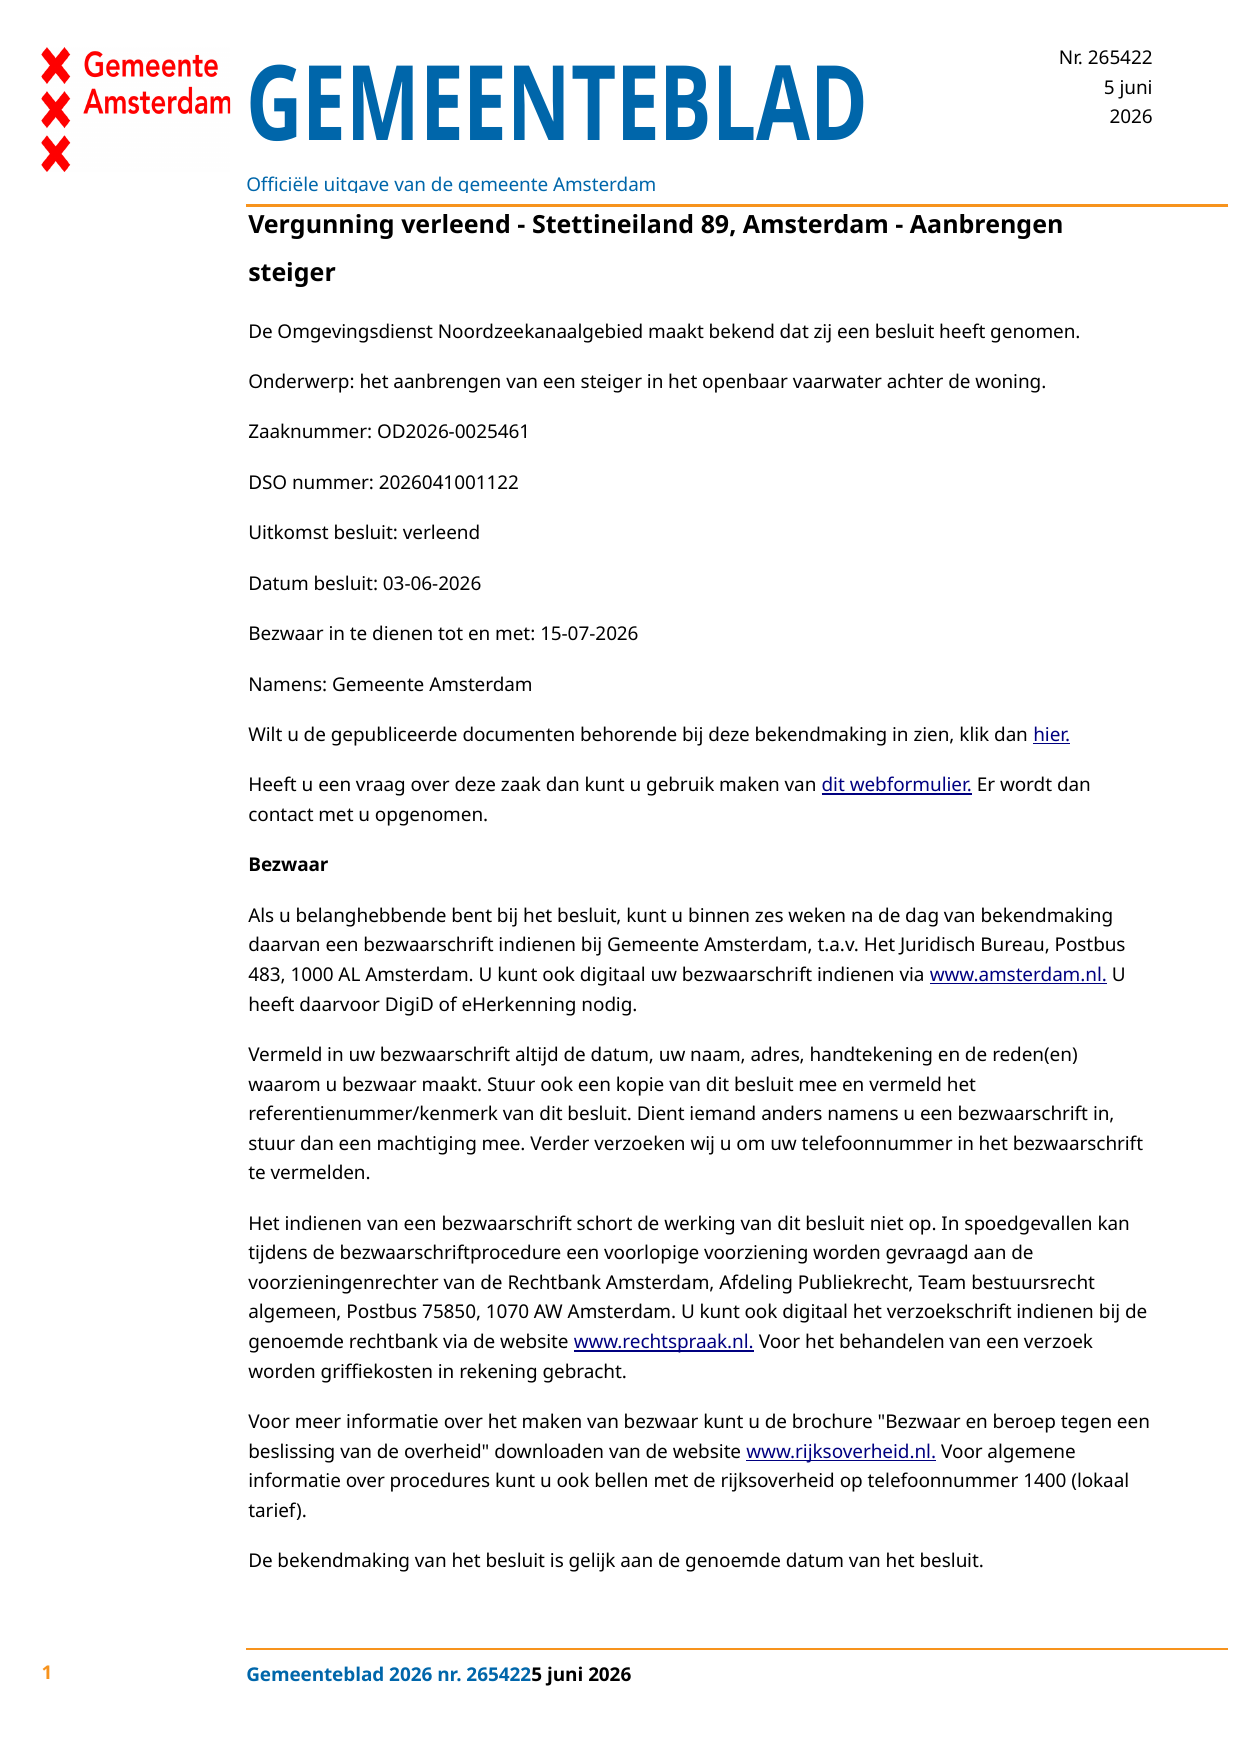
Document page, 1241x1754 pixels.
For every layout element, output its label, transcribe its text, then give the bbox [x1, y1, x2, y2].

text Uitkomst besluit: verleend [248, 519, 1152, 545]
text Datum besluit: 03-06-2026 [248, 570, 1152, 596]
text Bezwaar [248, 852, 1152, 877]
text Vermeld in uw bezwaarschrift altijd de datum, uw naam, adres, handtekening en de reden(en) waarom u bezwaar maakt. Stuur ook een kopie van dit besluit mee en vermeld het referentienummer/kenmerk van dit besluit. Dient iemand anders namens u een bezwaarschrift in, stuur dan een machtiging mee. Verder verzoeken wij u om uw telefoonnummer in het bezwaarschrift te vermelden. [248, 1041, 1152, 1185]
text Vergunning verleend - Stettineiland 89, Amsterdam - Aanbrengen steiger [248, 207, 1152, 288]
text De Omgevingsdienst Noordzeekanaalgebied maakt bekend dat zij een besluit heeft genomen. [248, 318, 1152, 344]
picture [41, 47, 231, 172]
text Namens: Gemeente Amsterdam [248, 671, 1152, 697]
text Als u belanghebbende bent bij het besluit, kunt u binnen zes weken na de dag van bekendmaking daarvan een bezwaarschrift indienen bij Gemeente Amsterdam, t.a.v. Het Juridisch Bureau, Postbus 483, 1000 AL Amsterdam. U kunt ook digitaal uw bezwaarschrift indienen via www.amsterdam.nl. U heeft daarvoor DigiD of eHerkenning nodig. [248, 902, 1152, 1017]
text Voor meer informatie over het maken van bezwaar kunt u de brochure "Bezwaar en beroep tegen een beslissing van de overheid" downloaden van de website www.rijksoverheid.nl. Voor algemene informatie over procedures kunt u ook bellen met de rijksoverheid op telefoonnummer 1400 (lokaal tarief). [248, 1408, 1152, 1523]
text Zaaknummer: OD2026-0025461 [248, 419, 1152, 444]
text De bekendmaking van het besluit is gelijk aan de genoemde datum van het besluit. [248, 1547, 1152, 1573]
text Onderwerp: het aanbrengen van een steiger in het openbaar vaarwater achter de woning. [248, 368, 1152, 394]
text Bezwaar in te dienen tot en met: 15-07-2026 [248, 620, 1152, 646]
text Heeft u een vraag over deze zaak dan kunt u gebruik maken van dit webformulier. Er wordt dan contact met u opgenomen. [248, 772, 1152, 827]
text Het indienen van een bezwaarschrift schort de werking van dit besluit niet op. In spoedgevallen kan tijdens de bezwaarschriftprocedure een voorlopige voorziening worden gevraagd aan de voorzieningenrechter van de Rechtbank Amsterdam, Afdeling Publiekrecht, Team bestuursrecht algemeen, Postbus 75850, 1070 AW Amsterdam. U kunt ook digitaal het verzoekschrift indienen bij de genoemde rechtbank via de website www.rechtspraak.nl. Voor het behandelen van een verzoek worden griffiekosten in rekening gebracht. [248, 1210, 1152, 1384]
text Wilt u de gepubliceerde documenten behorende bij deze bekendmaking in zien, klik dan hier. [248, 721, 1152, 747]
text DSO nummer: 2026041001122 [248, 469, 1152, 495]
